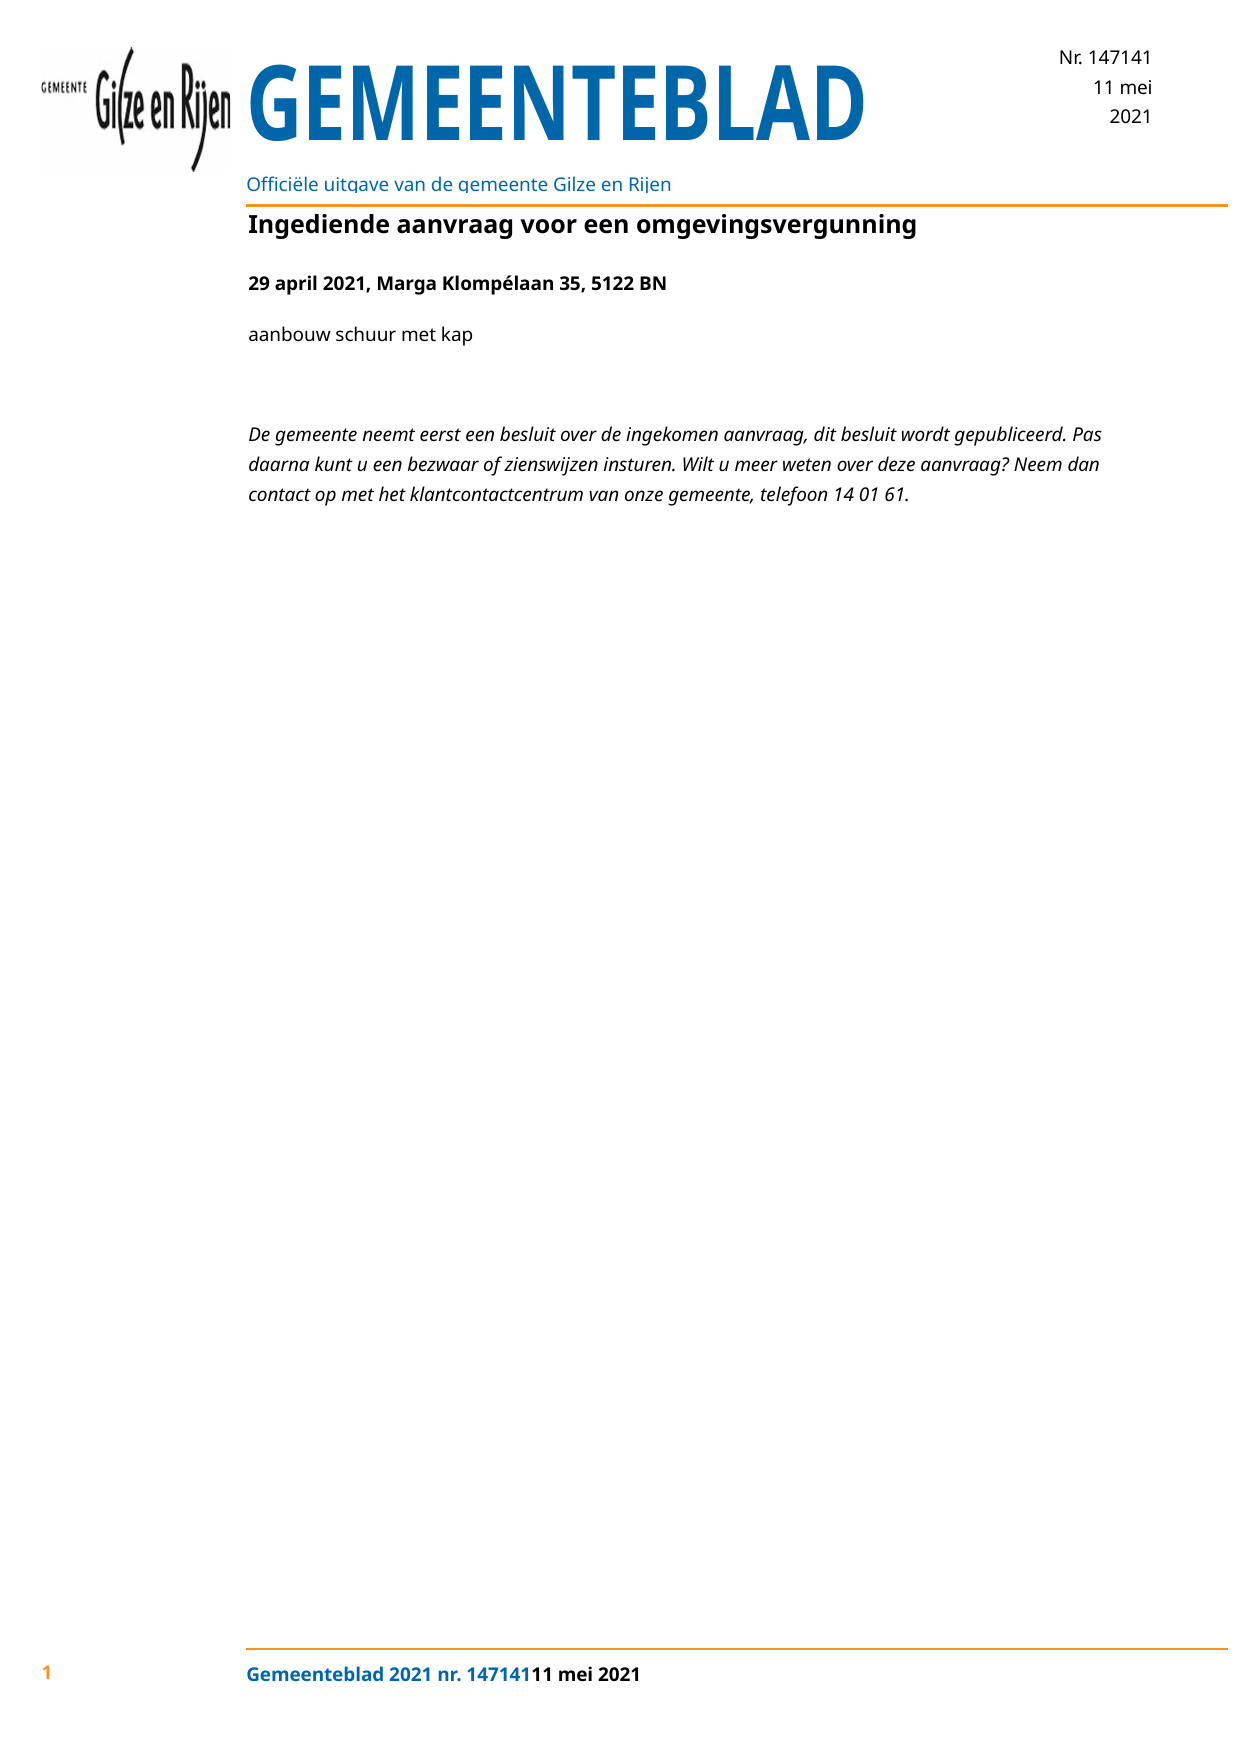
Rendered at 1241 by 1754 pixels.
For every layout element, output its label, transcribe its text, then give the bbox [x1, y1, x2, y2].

text 29 april 2021, Marga Klompélaan 35, 5122 BN [248, 270, 1152, 296]
picture [41, 47, 231, 172]
text aanbouw schuur met kap [248, 321, 1152, 346]
text Ingediende aanvraag voor een omgevingsvergunning [248, 207, 1152, 241]
text De gemeente neemt eerst een besluit over de ingekomen aanvraag, dit besluit wordt gepubliceerd. Pas daarna kunt u een bezwaar of zienswijzen insturen. Wilt u meer weten over deze aanvraag? Neem dan contact op met het klantcontactcentrum van onze gemeente, telefoon 14 01 61. [248, 422, 1152, 506]
